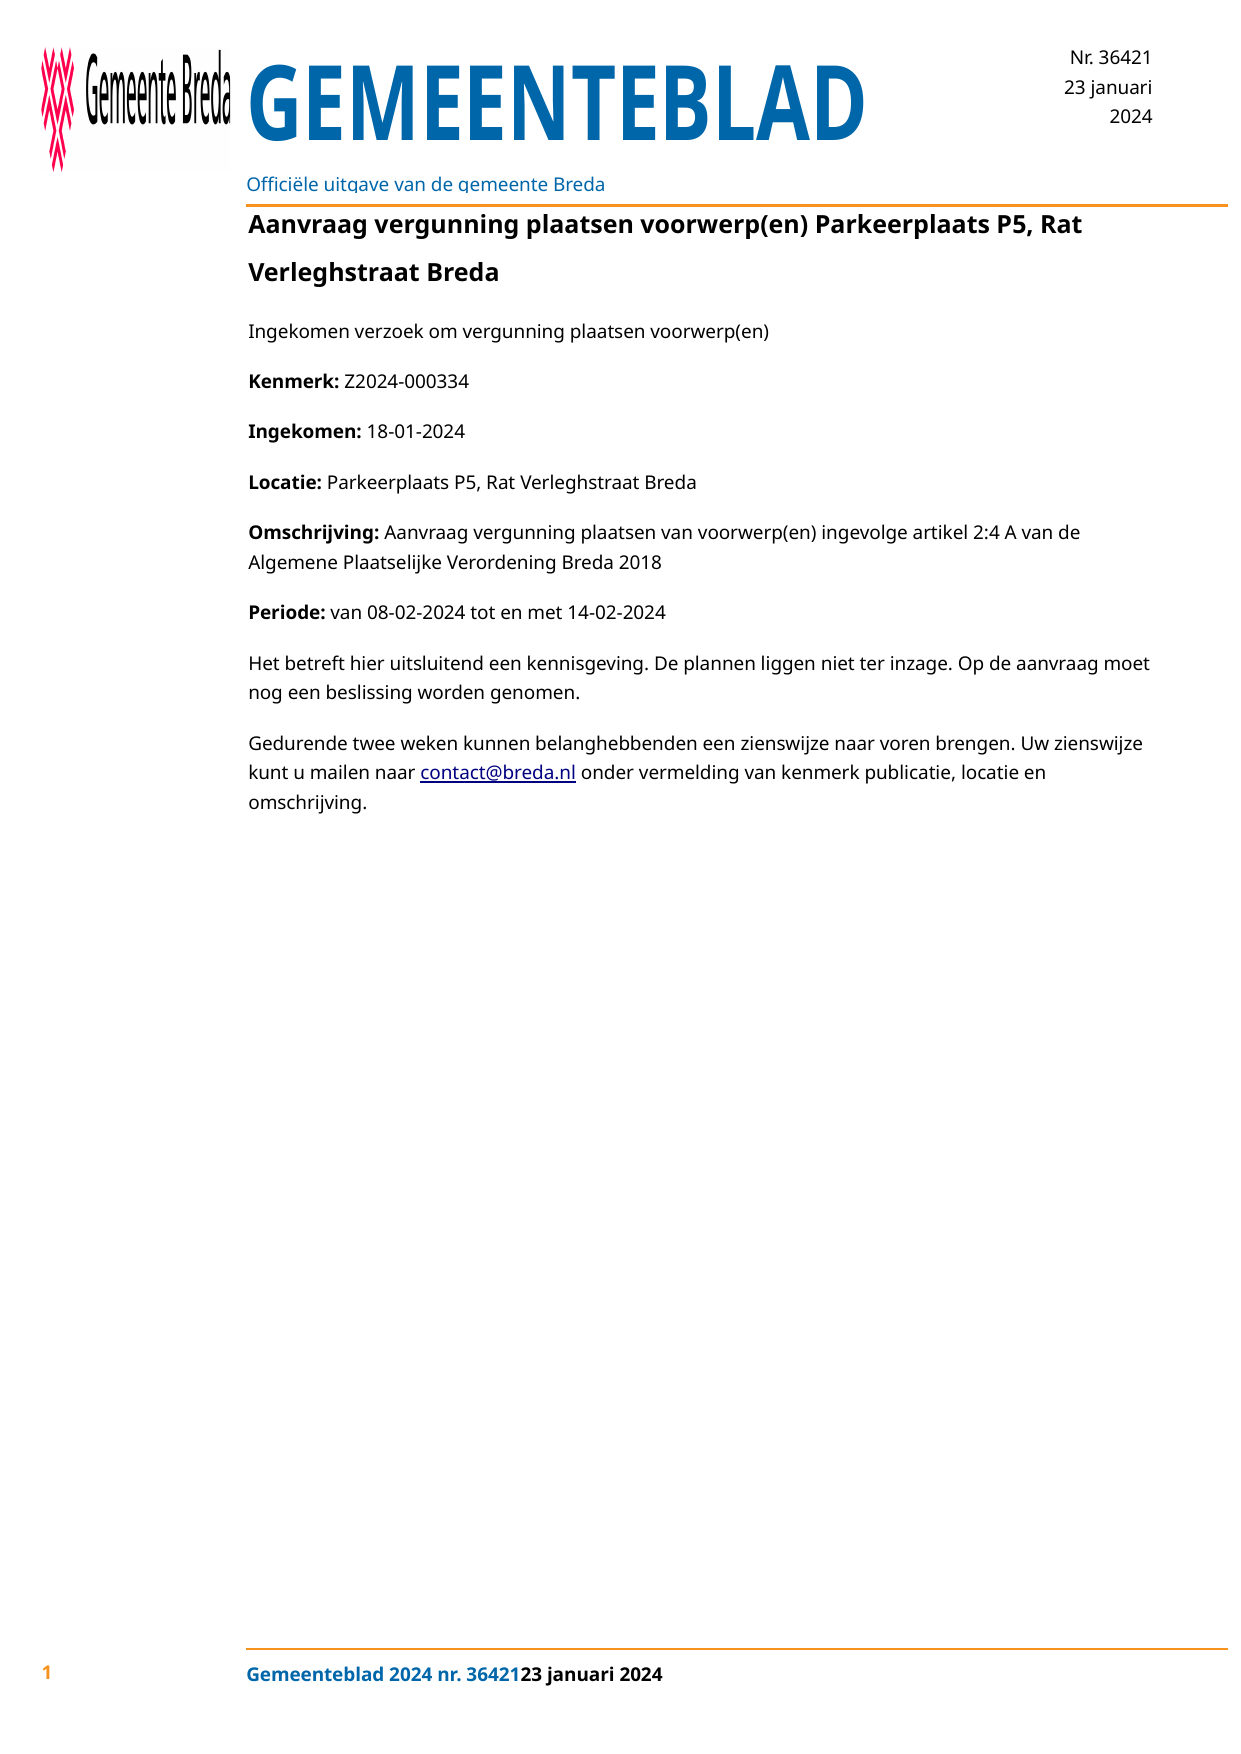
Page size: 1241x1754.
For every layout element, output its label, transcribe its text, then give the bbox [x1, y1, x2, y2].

text Het betreft hier uitsluitend een kennisgeving. De plannen liggen niet ter inzage. Op de aanvraag moet nog een beslissing worden genomen. [248, 650, 1152, 705]
text Locatie: Parkeerplaats P5, Rat Verleghstraat Breda [248, 469, 1152, 495]
text Ingekomen verzoek om vergunning plaatsen voorwerp(en) [248, 318, 1152, 344]
picture [41, 47, 231, 172]
text Omschrijving: Aanvraag vergunning plaatsen van voorwerp(en) ingevolge artikel 2:4 A van de Algemene Plaatselijke Verordening Breda 2018 [248, 519, 1152, 575]
text Periode: van 08-02-2024 tot en met 14-02-2024 [248, 599, 1152, 625]
text Gedurende twee weken kunnen belanghebbenden een zienswijze naar voren brengen. Uw zienswijze kunt u mailen naar contact@breda.nl onder vermelding van kenmerk publicatie, locatie en omschrijving. [248, 730, 1152, 815]
text Kenmerk: Z2024-000334 [248, 368, 1152, 394]
text Ingekomen: 18-01-2024 [248, 419, 1152, 444]
text Aanvraag vergunning plaatsen voorwerp(en) Parkeerplaats P5, Rat Verleghstraat Breda [248, 207, 1152, 288]
